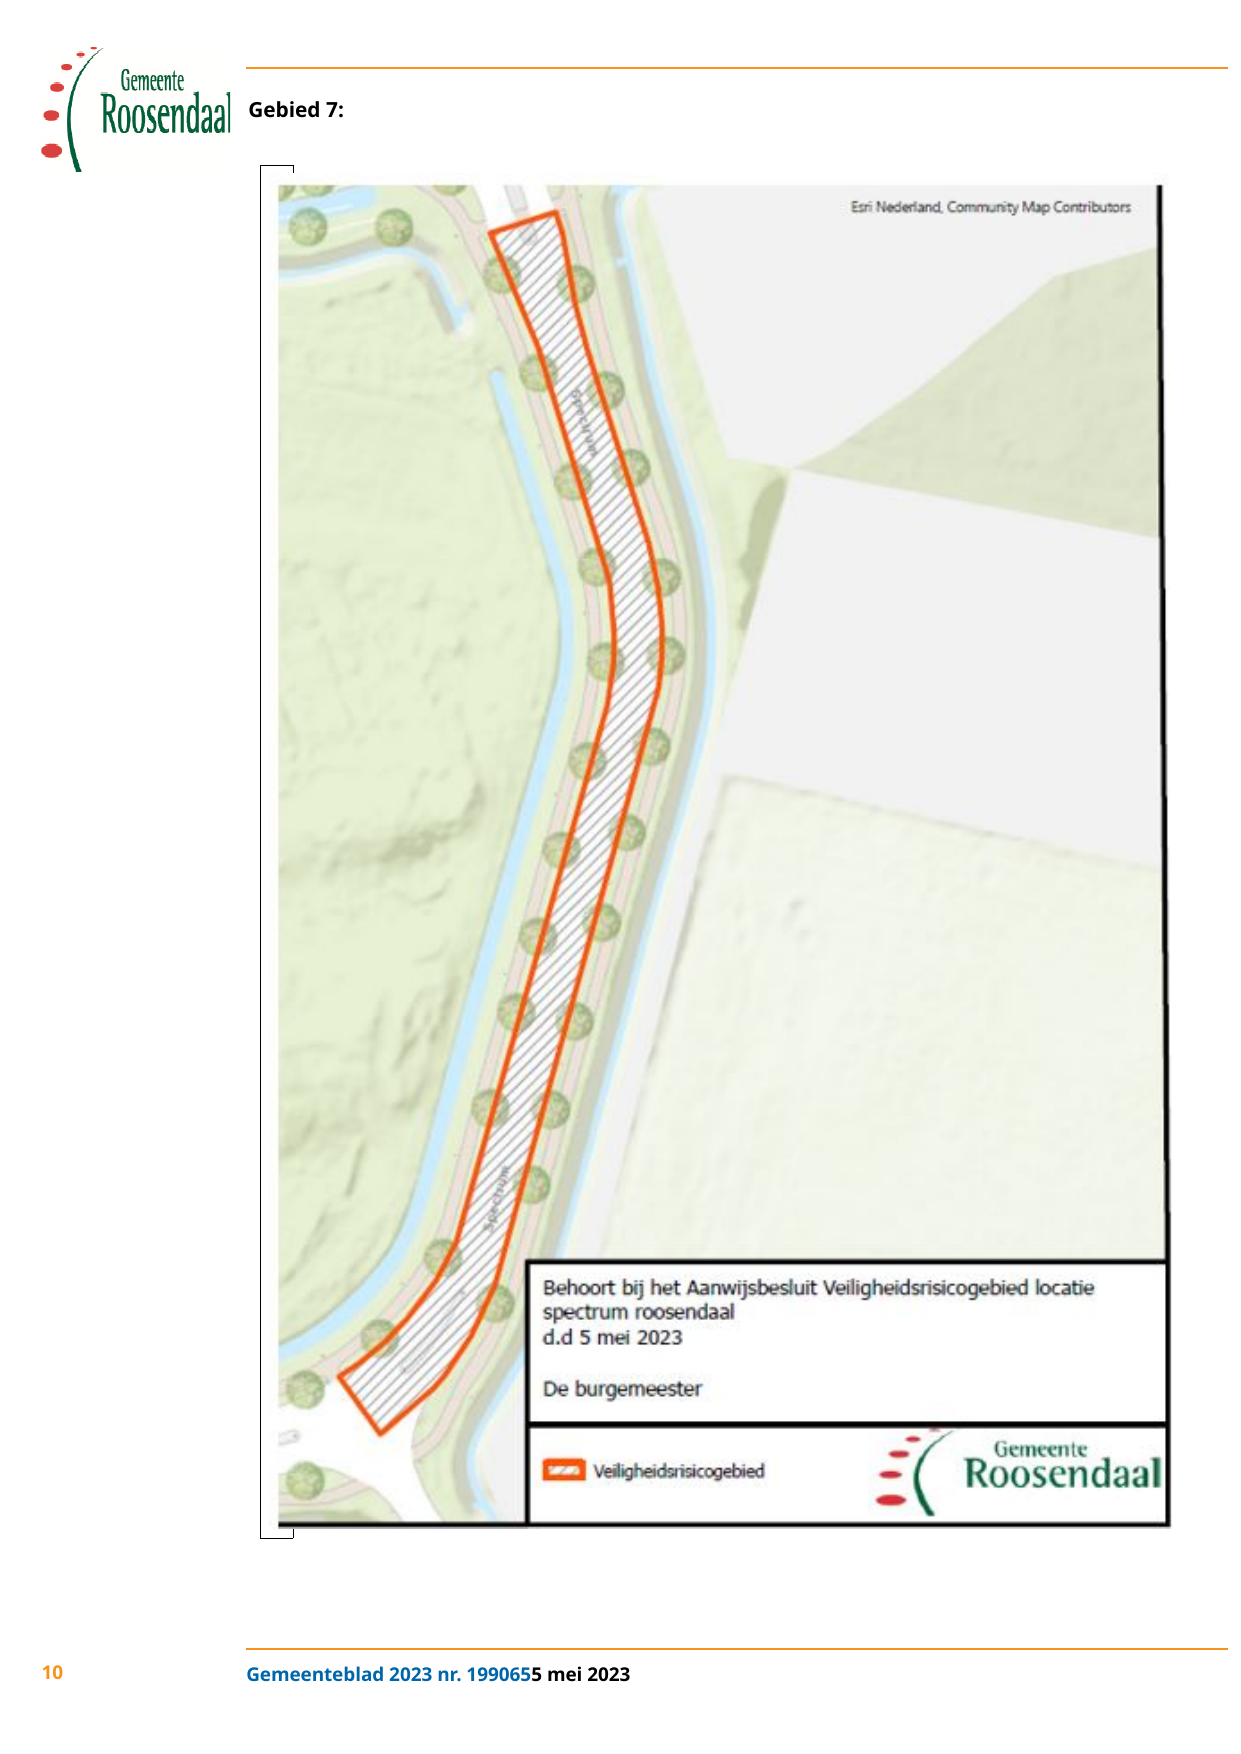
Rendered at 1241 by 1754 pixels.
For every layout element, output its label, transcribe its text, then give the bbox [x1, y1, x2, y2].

picture [41, 47, 231, 172]
text Gebied 7: [248, 95, 1152, 123]
picture [268, 173, 1173, 1529]
